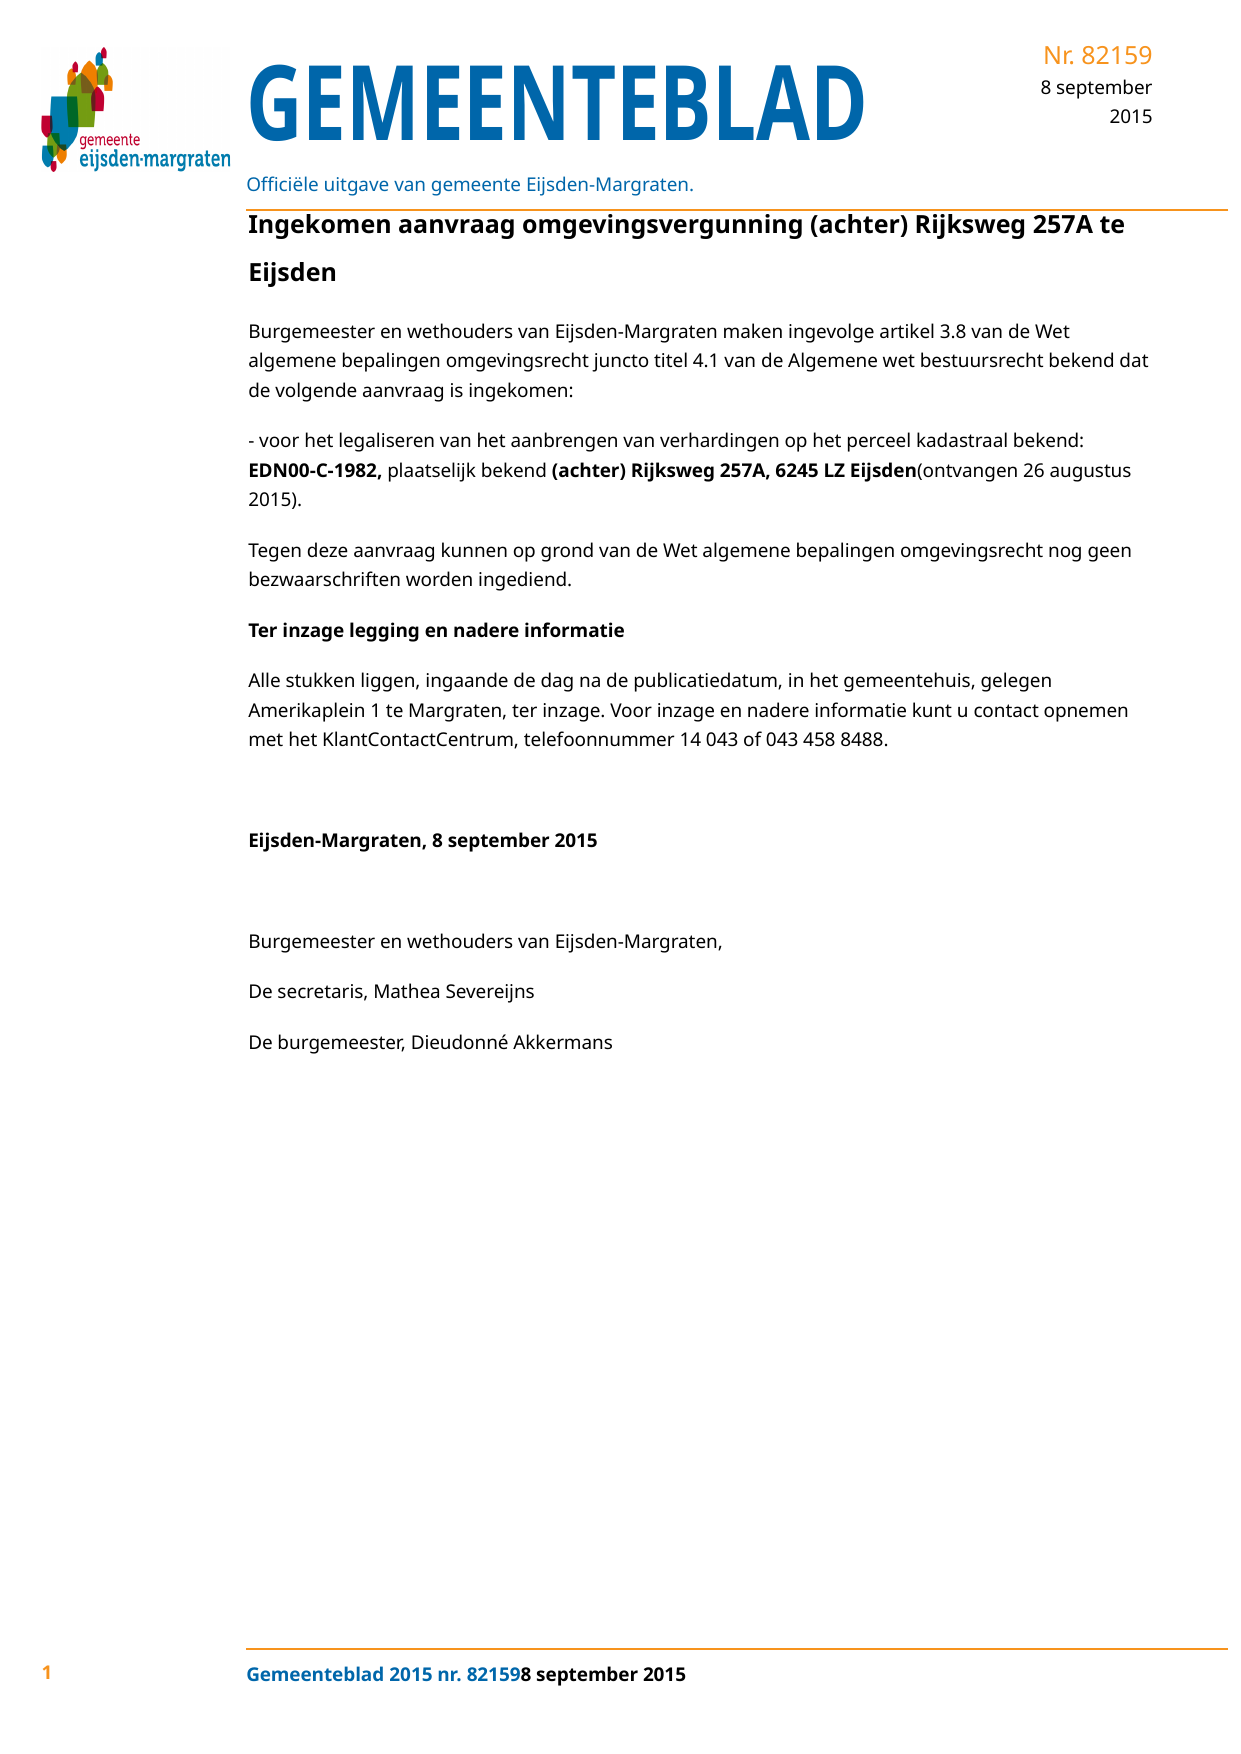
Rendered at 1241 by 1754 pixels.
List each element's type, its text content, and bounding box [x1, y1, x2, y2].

text Alle stukken liggen, ingaande de dag na de publicatiedatum, in het gemeentehuis, gelegen Amerikaplein 1 te Margraten, ter inzage. Voor inzage en nadere informatie kunt u contact opnemen met het KlantContactCentrum, telefoonnummer 14 043 of 043 458 8488. [248, 667, 1152, 752]
text Burgemeester en wethouders van Eijsden-Margraten, [248, 928, 1152, 954]
text Burgemeester en wethouders van Eijsden-Margraten maken ingevolge artikel 3.8 van de Wet algemene bepalingen omgevingsrecht juncto titel 4.1 van de Algemene wet bestuursrecht bekend dat de volgende aanvraag is ingekomen: [248, 318, 1152, 403]
text Tegen deze aanvraag kunnen op grond van de Wet algemene bepalingen omgevingsrecht nog geen bezwaarschriften worden ingediend. [248, 537, 1152, 592]
text Eijsden-Margraten, 8 september 2015 [248, 827, 1152, 853]
text De secretaris, Mathea Severeijns [248, 979, 1152, 1004]
text Ingekomen aanvraag omgevingsvergunning (achter) Rijksweg 257A te Eijsden [248, 211, 1152, 288]
text - voor het legaliseren van het aanbrengen van verhardingen op het perceel kadastraal bekend: EDN00-C-1982, plaatselijk bekend (achter) Rijksweg 257A, 6245 LZ Eijsden(ontvangen 26 augustus 2015). [248, 427, 1152, 512]
picture [41, 47, 231, 172]
text De burgemeester, Dieudonné Akkermans [248, 1029, 1152, 1055]
text Ter inzage legging en nadere informatie [248, 617, 1152, 643]
